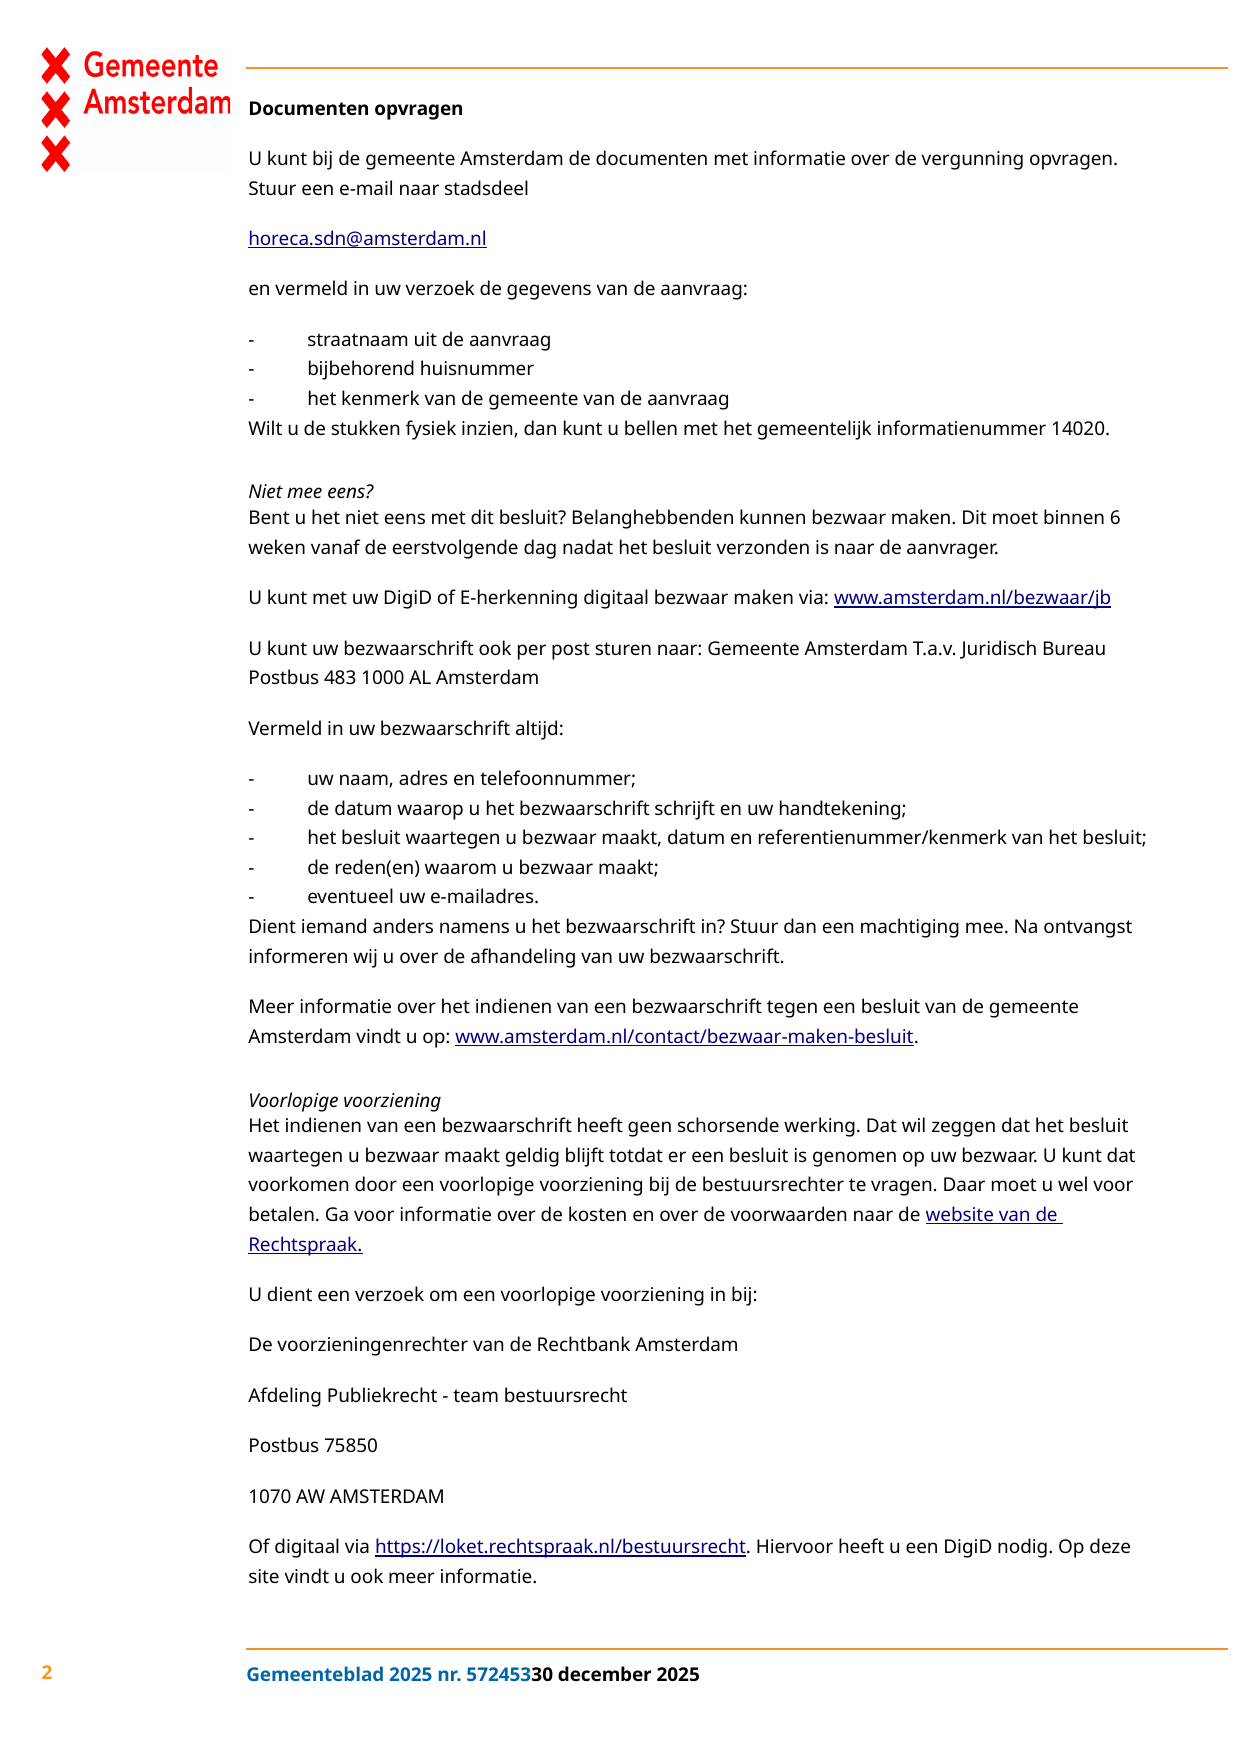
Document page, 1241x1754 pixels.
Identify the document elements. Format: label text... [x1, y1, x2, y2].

list het kenmerk van de gemeente van de aanvraag [248, 385, 1152, 411]
text horeca.sdn@amsterdam.nl [248, 225, 1152, 251]
list de datum waarop u het bezwaarschrift schrijft en uw handtekening; [248, 795, 1152, 821]
list eventueel uw e-mailadres. [248, 884, 1152, 909]
text U kunt met uw DigiD of E-herkenning digitaal bezwaar maken via: www.amsterdam.nl/bezwaar/jb [248, 584, 1152, 610]
text Wilt u de stukken fysiek inzien, dan kunt u bellen met het gemeentelijk informatienummer 14020. [248, 415, 1152, 441]
text U kunt uw bezwaarschrift ook per post sturen naar: Gemeente Amsterdam T.a.v. Juridisch Bureau Postbus 483 1000 AL Amsterdam [248, 635, 1152, 690]
text Documenten opvragen [248, 95, 1152, 121]
text Niet mee eens? [248, 479, 1152, 504]
text Bent u het niet eens met dit besluit? Belanghebbenden kunnen bezwaar maken. Dit moet binnen 6 weken vanaf de eerstvolgende dag nadat het besluit verzonden is naar de aanvrager. [248, 504, 1152, 560]
text Het indienen van een bezwaarschrift heeft geen schorsende werking. Dat wil zeggen dat het besluit waartegen u bezwaar maakt geldig blijft totdat er een besluit is genomen op uw bezwaar. U kunt dat voorkomen door een voorlopige voorziening bij de bestuursrechter te vragen. Daar moet u wel voor betalen. Ga voor informatie over de kosten en over de voorwaarden naar de website van de Rechtspraak. [248, 1112, 1152, 1257]
list straatnaam uit de aanvraag [248, 326, 1152, 352]
text U dient een verzoek om een voorlopige voorziening in bij: [248, 1281, 1152, 1307]
text Dient iemand anders namens u het bezwaarschrift in? Stuur dan een machtiging mee. Na ontvangst informeren wij u over de afhandeling van uw bezwaarschrift. [248, 913, 1152, 968]
list bijbehorend huisnummer [248, 356, 1152, 381]
picture [41, 47, 231, 172]
text Of digitaal via https://loket.rechtspraak.nl/bestuursrecht. Hiervoor heeft u een DigiD nodig. Op deze site vindt u ook meer informatie. [248, 1533, 1152, 1589]
text Voorlopige voorziening [248, 1087, 1152, 1112]
text 1070 AW AMSTERDAM [248, 1483, 1152, 1509]
text De voorzieningenrechter van de Rechtbank Amsterdam [248, 1332, 1152, 1357]
text Vermeld in uw bezwaarschrift altijd: [248, 715, 1152, 741]
text Meer informatie over het indienen van een bezwaarschrift tegen een besluit van de gemeente Amsterdam vindt u op: www.amsterdam.nl/contact/bezwaar-maken-besluit. [248, 993, 1152, 1048]
list het besluit waartegen u bezwaar maakt, datum en referentienummer/kenmerk van het besluit; [248, 824, 1152, 850]
text Postbus 75850 [248, 1432, 1152, 1458]
list de reden(en) waarom u bezwaar maakt; [248, 854, 1152, 880]
text en vermeld in uw verzoek de gegevens van de aanvraag: [248, 276, 1152, 301]
list uw naam, adres en telefoonnummer; [248, 765, 1152, 791]
text U kunt bij de gemeente Amsterdam de documenten met informatie over de vergunning opvragen. Stuur een e-mail naar stadsdeel [248, 145, 1152, 201]
text Afdeling Publiekrecht - team bestuursrecht [248, 1382, 1152, 1408]
